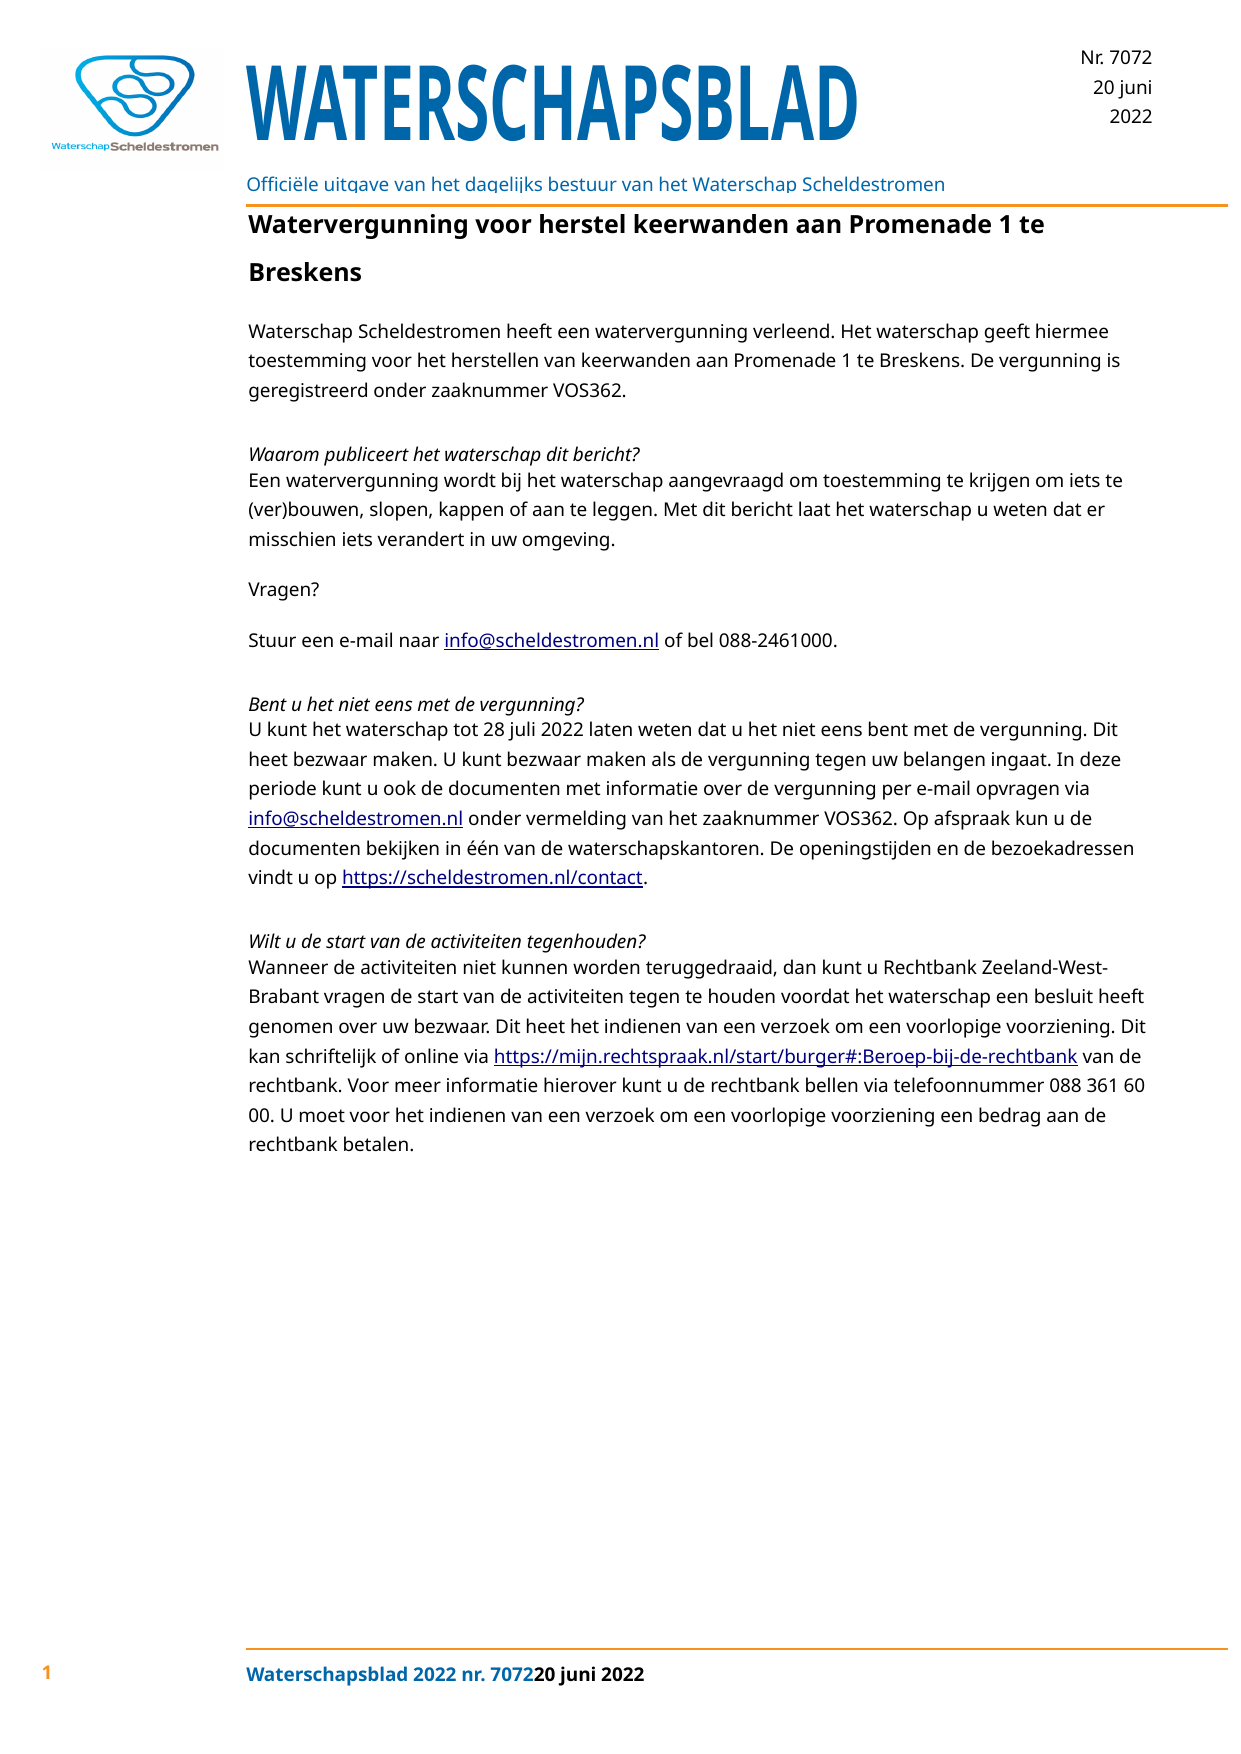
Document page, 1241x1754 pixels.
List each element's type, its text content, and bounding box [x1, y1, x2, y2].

text Waarom publiceert het waterschap dit bericht? [248, 441, 1152, 467]
text Wilt u de start van de activiteiten tegenhouden? [248, 928, 1152, 954]
picture [41, 47, 231, 172]
text Waterschap Scheldestromen heeft een watervergunning verleend. Het waterschap geeft hiermee toestemming voor het herstellen van keerwanden aan Promenade 1 te Breskens. De vergunning is geregistreerd onder zaaknummer VOS362. [248, 318, 1152, 403]
text U kunt het waterschap tot 28 juli 2022 laten weten dat u het niet eens bent met de vergunning. Dit heet bezwaar maken. U kunt bezwaar maken als de vergunning tegen uw belangen ingaat. In deze periode kunt u ook de documenten met informatie over de vergunning per e-mail opvragen via info@scheldestromen.nl onder vermelding van het zaaknummer VOS362. Op afspraak kun u de documenten bekijken in één van de waterschapskantoren. De openingstijden en de bezoekadressen vindt u op https://scheldestromen.nl/contact. [248, 716, 1152, 890]
text Watervergunning voor herstel keerwanden aan Promenade 1 te Breskens [248, 207, 1152, 288]
text Wanneer de activiteiten niet kunnen worden teruggedraaid, dan kunt u Rechtbank Zeeland-West-Brabant vragen de start van de activiteiten tegen te houden voordat het waterschap een besluit heeft genomen over uw bezwaar. Dit heet het indienen van een verzoek om een voorlopige voorziening. Dit kan schriftelijk of online via https://mijn.rechtspraak.nl/start/burger#:Beroep-bij-de-rechtbank van de rechtbank. Voor meer informatie hierover kunt u de rechtbank bellen via telefoonnummer 088 361 60 00. U moet voor het indienen van een verzoek om een voorlopige voorziening een bedrag aan de rechtbank betalen. [248, 954, 1152, 1157]
text Bent u het niet eens met de vergunning? [248, 691, 1152, 716]
text Een watervergunning wordt bij het waterschap aangevraagd om toestemming te krijgen om iets te (ver)bouwen, slopen, kappen of aan te leggen. Met dit bericht laat het waterschap u weten dat er misschien iets verandert in uw omgeving. [248, 467, 1152, 552]
text Vragen? [248, 576, 1152, 602]
text Stuur een e-mail naar info@scheldestromen.nl of bel 088-2461000. [248, 627, 1152, 652]
